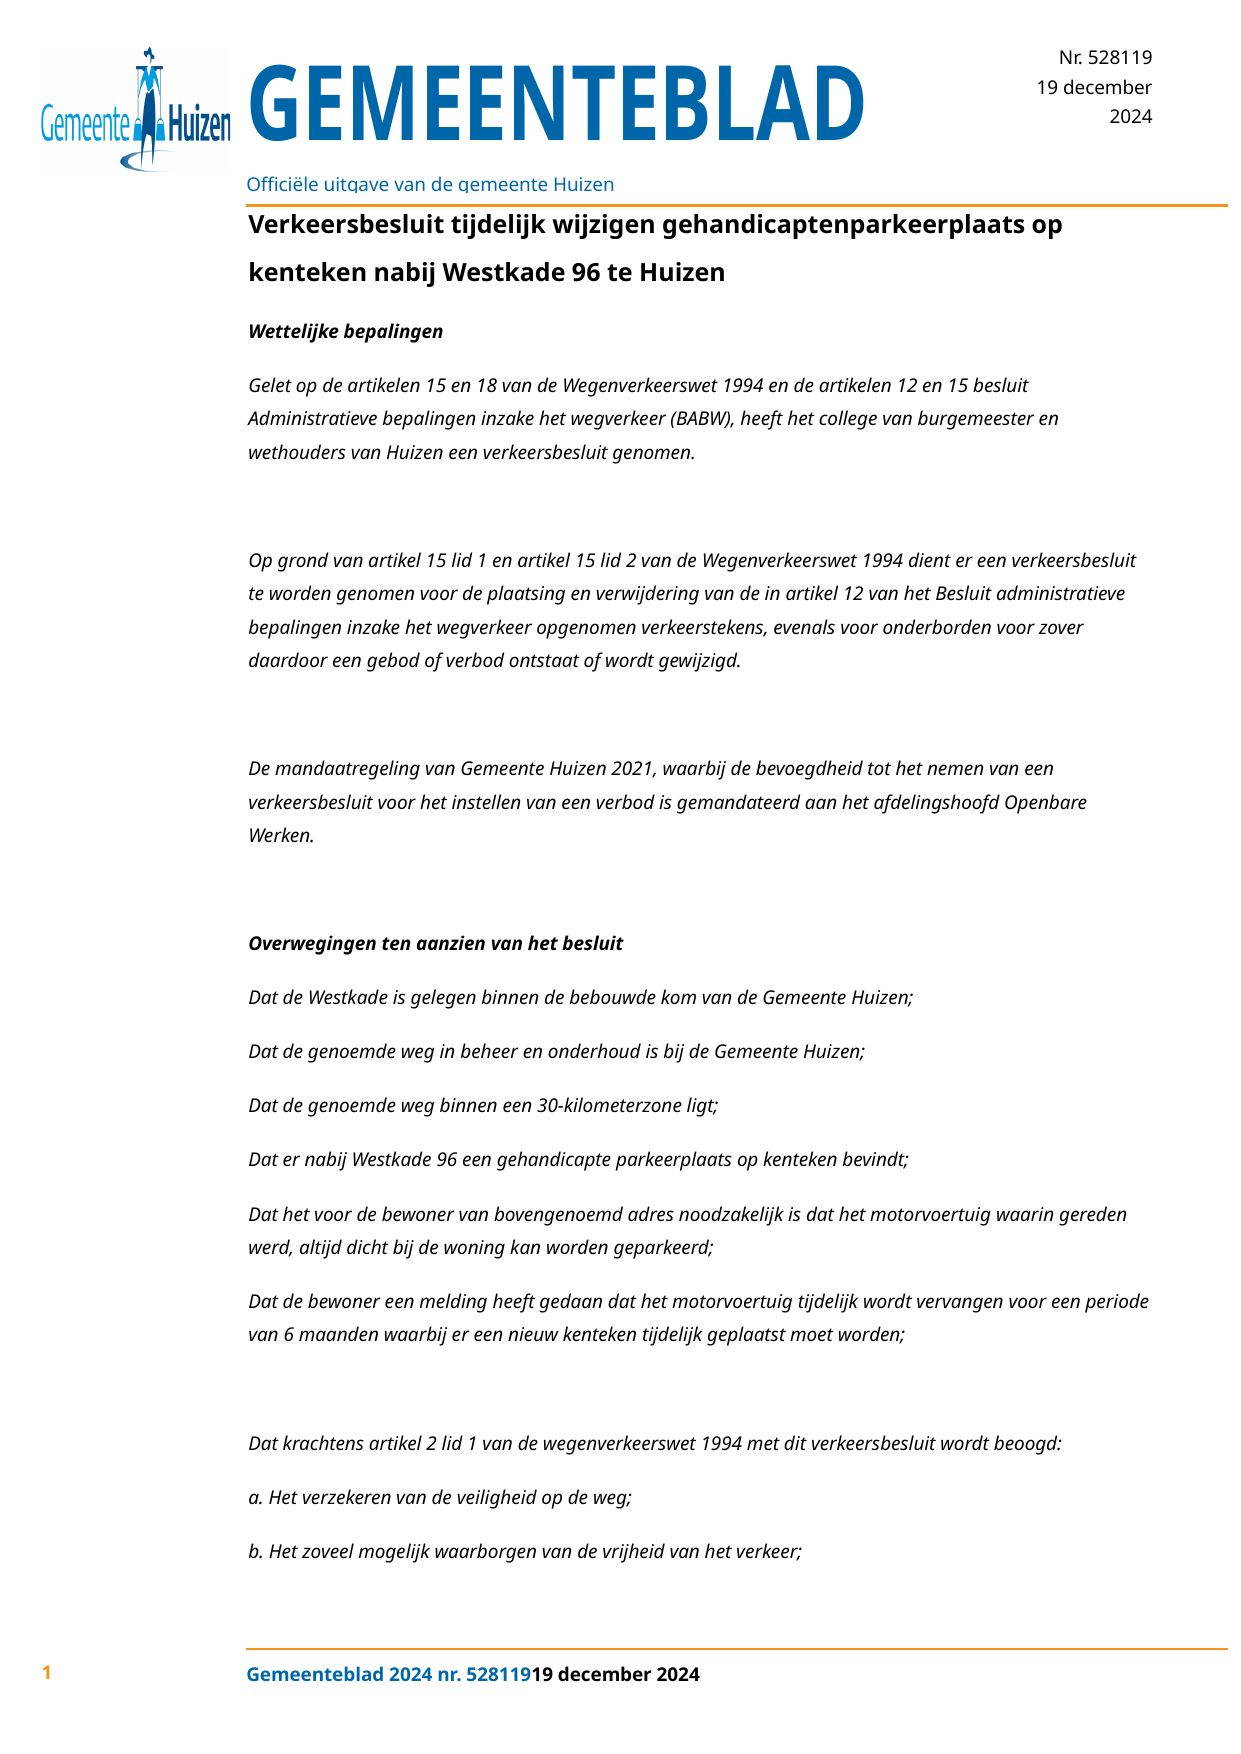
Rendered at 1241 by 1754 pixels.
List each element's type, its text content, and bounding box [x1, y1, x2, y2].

text b. Het zoveel mogelijk waarborgen van de vrijheid van het verkeer; [248, 1538, 1152, 1564]
text Dat de genoemde weg in beheer en onderhoud is bij de Gemeente Huizen; [248, 1038, 1152, 1064]
text Dat er nabij Westkade 96 een gehandicapte parkeerplaats op kenteken bevindt; [248, 1147, 1152, 1172]
text Dat krachtens artikel 2 lid 1 van de wegenverkeerswet 1994 met dit verkeersbesluit wordt beoogd: [248, 1430, 1152, 1456]
text Overwegingen ten aanzien van het besluit [248, 930, 1152, 956]
text Verkeersbesluit tijdelijk wijzigen gehandicaptenparkeerplaats op kenteken nabij Westkade 96 te Huizen [248, 207, 1152, 288]
text Dat de bewoner een melding heeft gedaan dat het motorvoertuig tijdelijk wordt vervangen voor een periode van 6 maanden waarbij er een nieuw kenteken tijdelijk geplaatst moet worden; [248, 1288, 1152, 1347]
text a. Het verzekeren van de veiligheid op de weg; [248, 1484, 1152, 1509]
text De mandaatregeling van Gemeente Huizen 2021, waarbij de bevoegdheid tot het nemen van een verkeersbesluit voor het instellen van een verbod is gemandateerd aan het afdelingshoofd Openbare Werken. [248, 755, 1152, 848]
text Dat de Westkade is gelegen binnen de bebouwde kom van de Gemeente Huizen; [248, 984, 1152, 1010]
text Dat de genoemde weg binnen een 30-kilometerzone ligt; [248, 1093, 1152, 1118]
text Dat het voor de bewoner van bovengenoemd adres noodzakelijk is dat het motorvoertuig waarin gereden werd, altijd dicht bij de woning kan worden geparkeerd; [248, 1201, 1152, 1260]
text Gelet op de artikelen 15 en 18 van de Wegenverkeerswet 1994 en de artikelen 12 en 15 besluit Administratieve bepalingen inzake het wegverkeer (BABW), heeft het college van burgemeester en wethouders van Huizen een verkeersbesluit genomen. [248, 372, 1152, 464]
text Op grond van artikel 15 lid 1 en artikel 15 lid 2 van de Wegenverkeerswet 1994 dient er een verkeersbesluit te worden genomen voor de plaatsing en verwijdering van de in artikel 12 van het Besluit administratieve bepalingen inzake het wegverkeer opgenomen verkeerstekens, evenals voor onderborden voor zover daardoor een gebod of verbod ontstaat of wordt gewijzigd. [248, 547, 1152, 673]
picture [41, 47, 231, 172]
text Wettelijke bepalingen [248, 318, 1152, 344]
